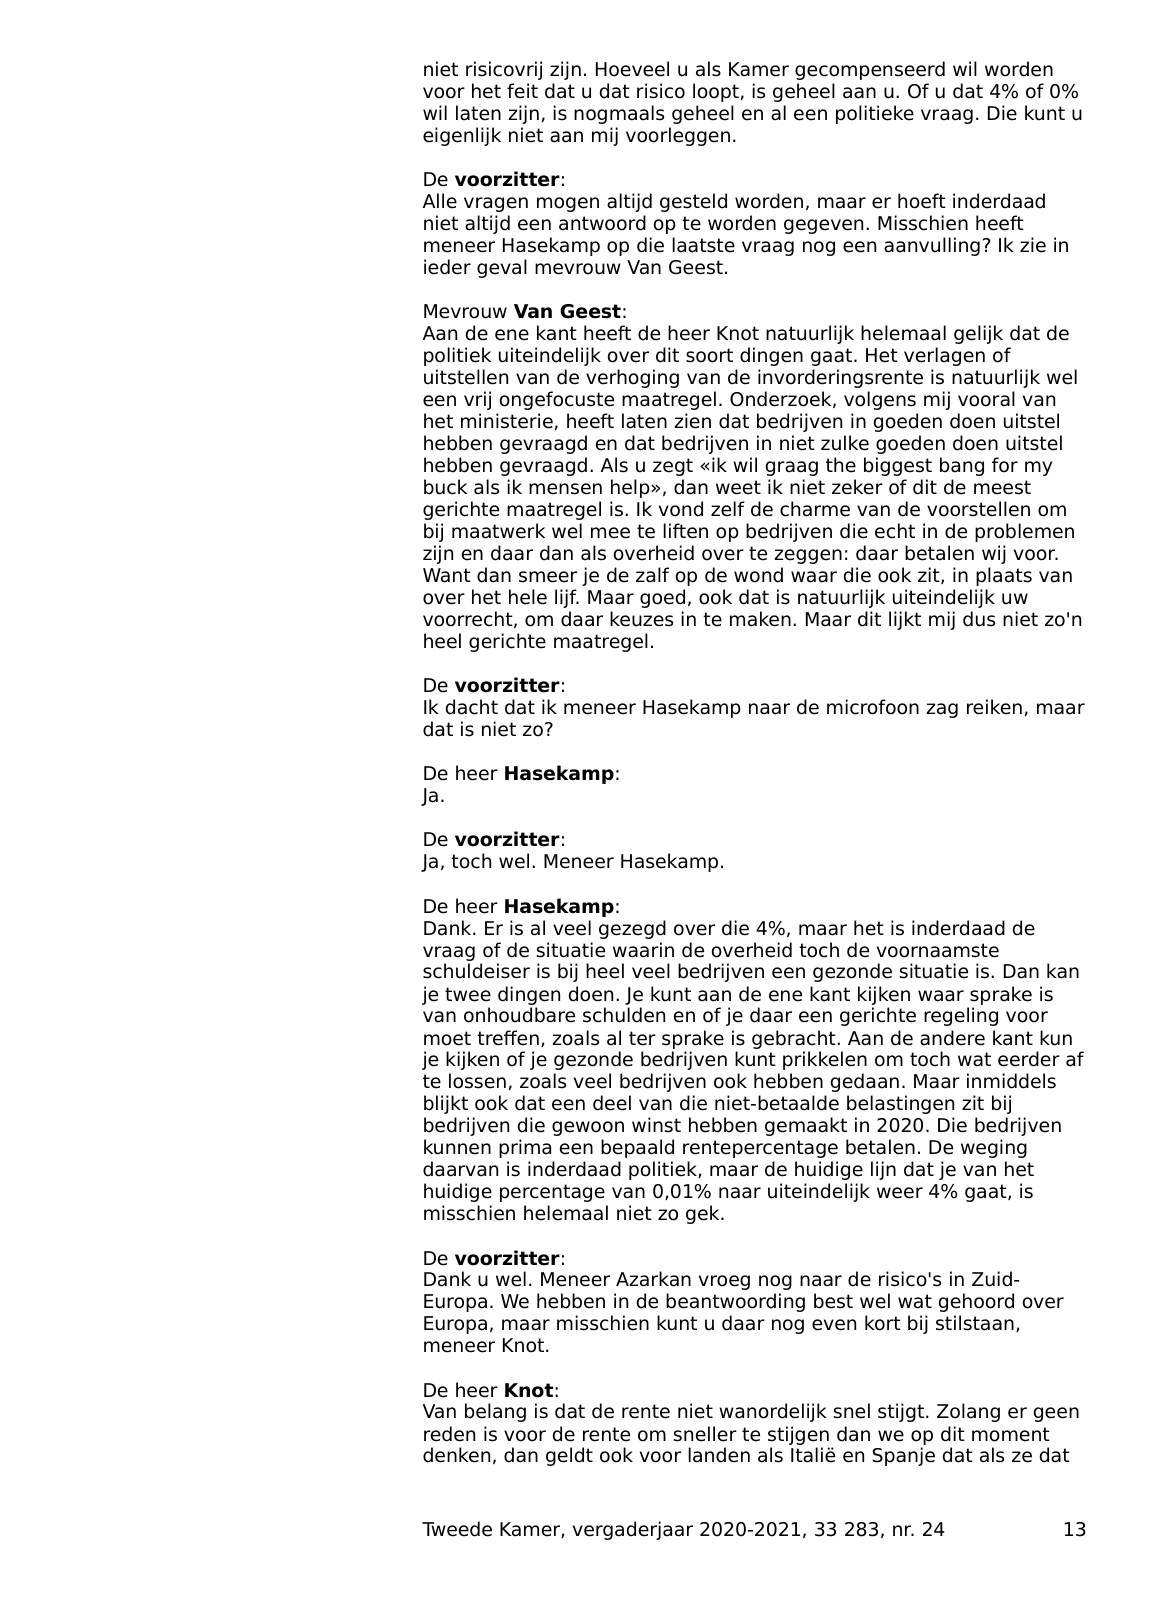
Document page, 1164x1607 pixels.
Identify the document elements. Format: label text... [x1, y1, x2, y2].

text De voorzitter: [422, 675, 1087, 697]
text niet risicovrij zijn. Hoeveel u als Kamer gecompenseerd wil worden voor het feit dat u dat risico loopt, is geheel aan u. Of u dat 4% of 0% wil laten zijn, is nogmaals geheel en al een politieke vraag. Die kunt u eigenlijk niet aan mij voorleggen. [422, 59, 1087, 147]
text De heer Hasekamp: [422, 896, 1087, 917]
text De voorzitter: [422, 1247, 1087, 1269]
text Ja. [422, 785, 1087, 807]
text Mevrouw Van Geest: [422, 301, 1087, 323]
text Ja, toch wel. Meneer Hasekamp. [422, 851, 1087, 873]
text De heer Knot: [422, 1379, 1087, 1401]
text Van belang is dat de rente niet wanordelijk snel stijgt. Zolang er geen reden is voor de rente om sneller te stijgen dan we op dit moment denken, dan geldt ook voor landen als Italië en Spanje dat als ze dat [422, 1401, 1087, 1467]
text Dank u wel. Meneer Azarkan vroeg nog naar de risico's in Zuid-Europa. We hebben in de beantwoording best wel wat gehoord over Europa, maar misschien kunt u daar nog even kort bij stilstaan, meneer Knot. [422, 1269, 1087, 1357]
text De heer Hasekamp: [422, 763, 1087, 785]
text De voorzitter: [422, 829, 1087, 851]
text De voorzitter: [422, 169, 1087, 191]
text Dank. Er is al veel gezegd over die 4%, maar het is inderdaad de vraag of de situatie waarin de overheid toch de voornaamste schuldeiser is bij heel veel bedrijven een gezonde situatie is. Dan kan je twee dingen doen. Je kunt aan de ene kant kijken waar sprake is van onhoudbare schulden en of je daar een gerichte regeling voor moet treffen, zoals al ter sprake is gebracht. Aan de andere kant kun je kijken of je gezonde bedrijven kunt prikkelen om toch wat eerder af te lossen, zoals veel bedrijven ook hebben gedaan. Maar inmiddels blijkt ook dat een deel van die niet-betaalde belastingen zit bij bedrijven die gewoon winst hebben gemaakt in 2020. Die bedrijven kunnen prima een bepaald rentepercentage betalen. De weging daarvan is inderdaad politiek, maar de huidige lijn dat je van het huidige percentage van 0,01% naar uiteindelijk weer 4% gaat, is misschien helemaal niet zo gek. [422, 917, 1087, 1225]
text Alle vragen mogen altijd gesteld worden, maar er hoeft inderdaad niet altijd een antwoord op te worden gegeven. Misschien heeft meneer Hasekamp op die laatste vraag nog een aanvulling? Ik zie in ieder geval mevrouw Van Geest. [422, 191, 1087, 279]
text Ik dacht dat ik meneer Hasekamp naar de microfoon zag reiken, maar dat is niet zo? [422, 697, 1087, 741]
text Aan de ene kant heeft de heer Knot natuurlijk helemaal gelijk dat de politiek uiteindelijk over dit soort dingen gaat. Het verlagen of uitstellen van de verhoging van de invorderingsrente is natuurlijk wel een vrij ongefocuste maatregel. Onderzoek, volgens mij vooral van het ministerie, heeft laten zien dat bedrijven in goeden doen uitstel hebben gevraagd en dat bedrijven in niet zulke goeden doen uitstel hebben gevraagd. Als u zegt «ik wil graag the biggest bang for my buck als ik mensen help», dan weet ik niet zeker of dit de meest gerichte maatregel is. Ik vond zelf de charme van de voorstellen om bij maatwerk wel mee te liften op bedrijven die echt in de problemen zijn en daar dan als overheid over te zeggen: daar betalen wij voor. Want dan smeer je de zalf op de wond waar die ook zit, in plaats van over het hele lijf. Maar goed, ook dat is natuurlijk uiteindelijk uw voorrecht, om daar keuzes in te maken. Maar dit lijkt mij dus niet zo'n heel gerichte maatregel. [422, 323, 1087, 653]
